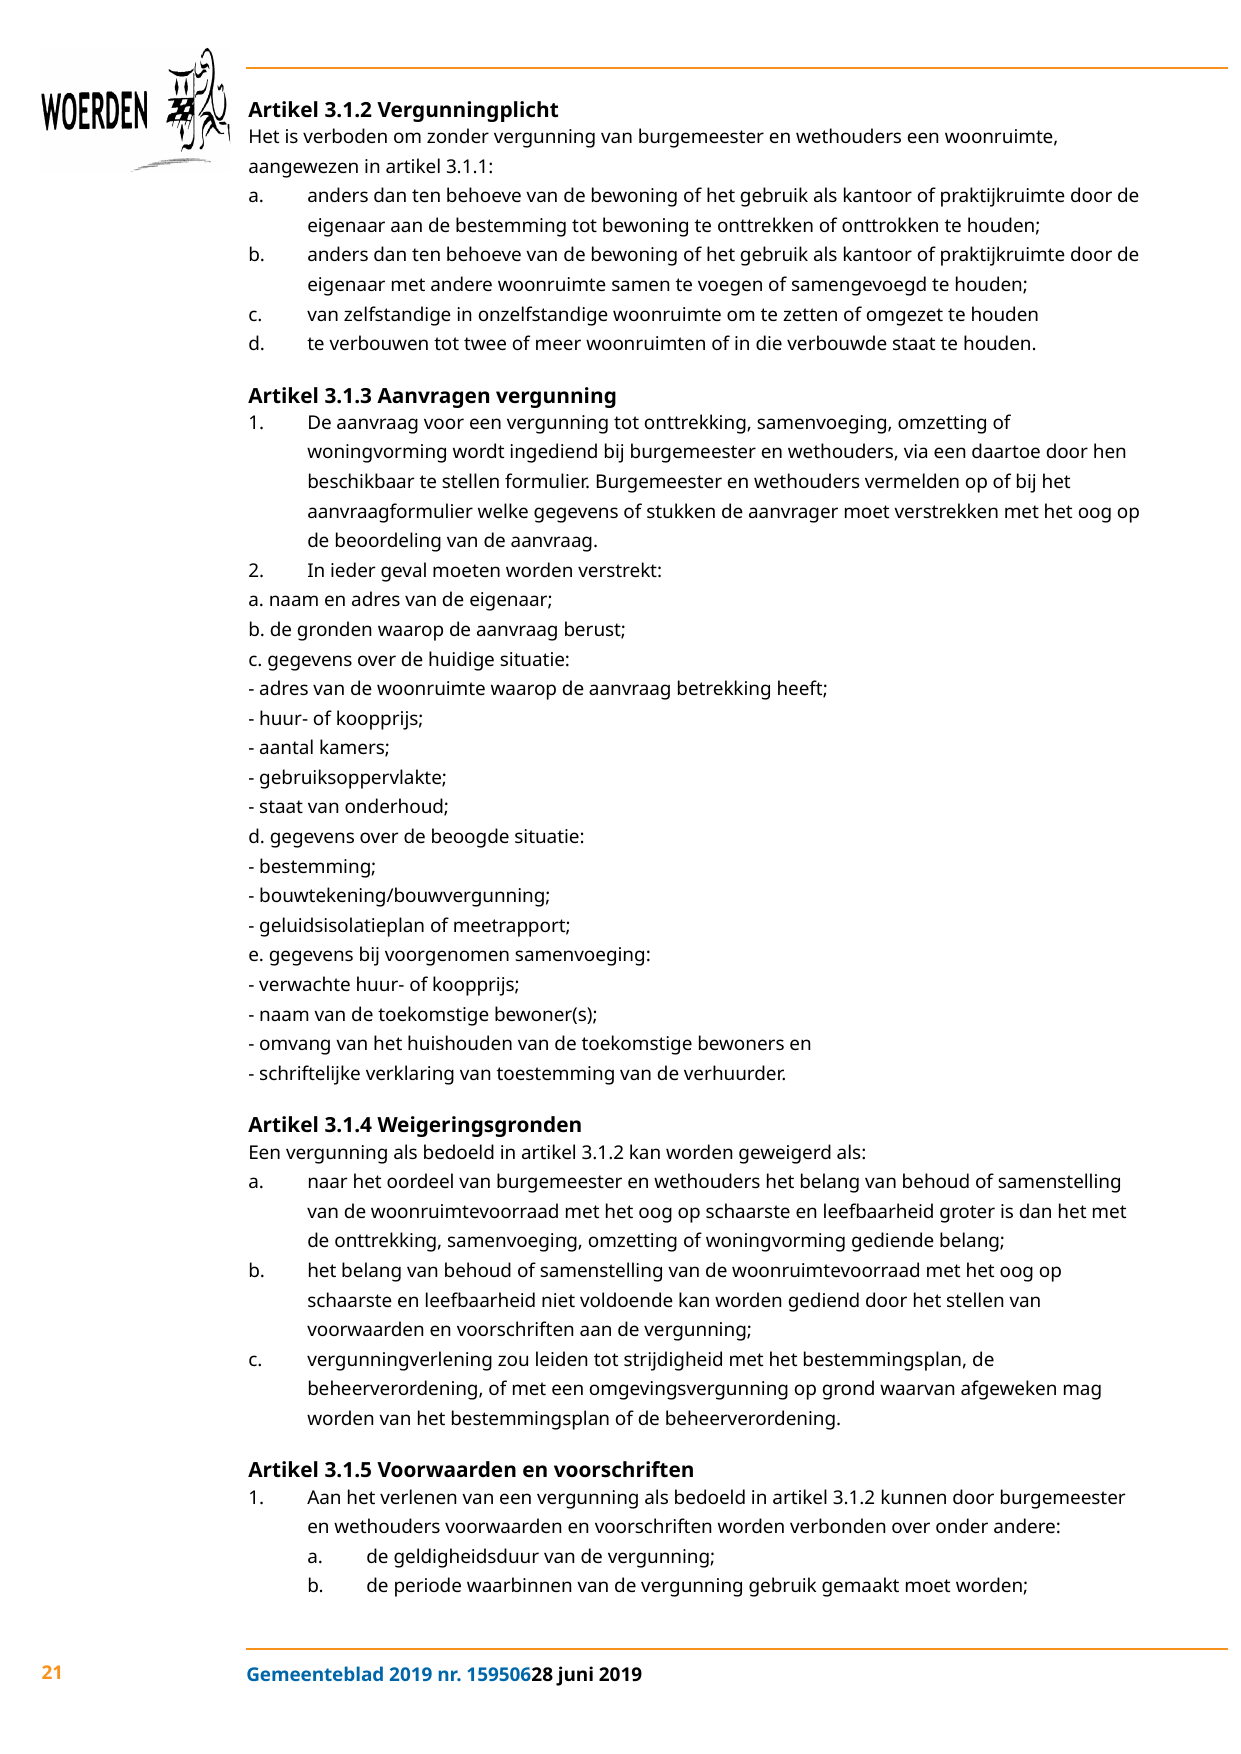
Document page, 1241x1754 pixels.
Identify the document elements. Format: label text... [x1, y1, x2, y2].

text - aantal kamers; [248, 734, 1152, 760]
list De aanvraag voor een vergunning tot onttrekking, samenvoeging, omzetting of woningvorming wordt ingediend bij burgemeester en wethouders, via een daartoe door hen beschikbaar te stellen formulier. Burgemeester en wethouders vermelden op of bij het aanvraagformulier welke gegevens of stukken de aanvrager moet verstrekken met het oog op de beoordeling van de aanvraag. [248, 409, 1152, 553]
text - naam van de toekomstige bewoner(s); [248, 1001, 1152, 1027]
list anders dan ten behoeve van de bewoning of het gebruik als kantoor of praktijkruimte door de eigenaar aan de bestemming tot bewoning te onttrekken of onttrokken te houden; [248, 182, 1152, 238]
list anders dan ten behoeve van de bewoning of het gebruik als kantoor of praktijkruimte door de eigenaar met andere woonruimte samen te voegen of samengevoegd te houden; [248, 242, 1152, 297]
text c. gegevens over de huidige situatie: [248, 646, 1152, 672]
text a. naam en adres van de eigenaar; [248, 587, 1152, 612]
picture [41, 47, 231, 172]
text Artikel 3.1.3 Aanvragen vergunning [248, 381, 1152, 409]
list de geldigheidsduur van de vergunning; [307, 1543, 1152, 1569]
list het belang van behoud of samenstelling van de woonruimtevoorraad met het oog op schaarste en leefbaarheid niet voldoende kan worden gediend door het stellen van voorwaarden en voorschriften aan de vergunning; [248, 1257, 1152, 1342]
text Artikel 3.1.5 Voorwaarden en voorschriften [248, 1456, 1152, 1484]
text - gebruiksoppervlakte; [248, 764, 1152, 790]
text d. gegevens over de beoogde situatie: [248, 823, 1152, 849]
text Artikel 3.1.4 Weigeringsgronden [248, 1110, 1152, 1139]
text - geluidsisolatieplan of meetrapport; [248, 912, 1152, 938]
text - schriftelijke verklaring van toestemming van de verhuurder. [248, 1060, 1152, 1086]
text Het is verboden om zonder vergunning van burgemeester en wethouders een woonruimte, aangewezen in artikel 3.1.1: [248, 123, 1152, 178]
text - adres van de woonruimte waarop de aanvraag betrekking heeft; [248, 675, 1152, 701]
text - bestemming; [248, 853, 1152, 879]
list de periode waarbinnen van de vergunning gebruik gemaakt moet worden; [307, 1573, 1152, 1598]
list vergunningverlening zou leiden tot strijdigheid met het bestemmingsplan, de beheerverordening, of met een omgevingsvergunning op grond waarvan afgeweken mag worden van het bestemmingsplan of de beheerverordening. [248, 1346, 1152, 1431]
text - huur- of koopprijs; [248, 705, 1152, 731]
text - bouwtekening/bouwvergunning; [248, 882, 1152, 908]
text b. de gronden waarop de aanvraag berust; [248, 616, 1152, 642]
text - omvang van het huishouden van de toekomstige bewoners en [248, 1030, 1152, 1056]
text - verwachte huur- of koopprijs; [248, 971, 1152, 997]
list naar het oordeel van burgemeester en wethouders het belang van behoud of samenstelling van de woonruimtevoorraad met het oog op schaarste en leefbaarheid groter is dan het met de onttrekking, samenvoeging, omzetting of woningvorming gediende belang; [248, 1168, 1152, 1253]
list van zelfstandige in onzelfstandige woonruimte om te zetten of omgezet te houden [248, 301, 1152, 326]
list te verbouwen tot twee of meer woonruimten of in die verbouwde staat te houden. [248, 330, 1152, 356]
text e. gegevens bij voorgenomen samenvoeging: [248, 942, 1152, 967]
text Een vergunning als bedoeld in artikel 3.1.2 kan worden geweigerd als: [248, 1139, 1152, 1164]
list In ieder geval moeten worden verstrekt: [248, 557, 1152, 583]
text - staat van onderhoud; [248, 794, 1152, 819]
list Aan het verlenen van een vergunning als bedoeld in artikel 3.1.2 kunnen door burgemeester en wethouders voorwaarden en voorschriften worden verbonden over onder andere: [248, 1484, 1152, 1539]
text Artikel 3.1.2 Vergunningplicht [248, 95, 1152, 123]
